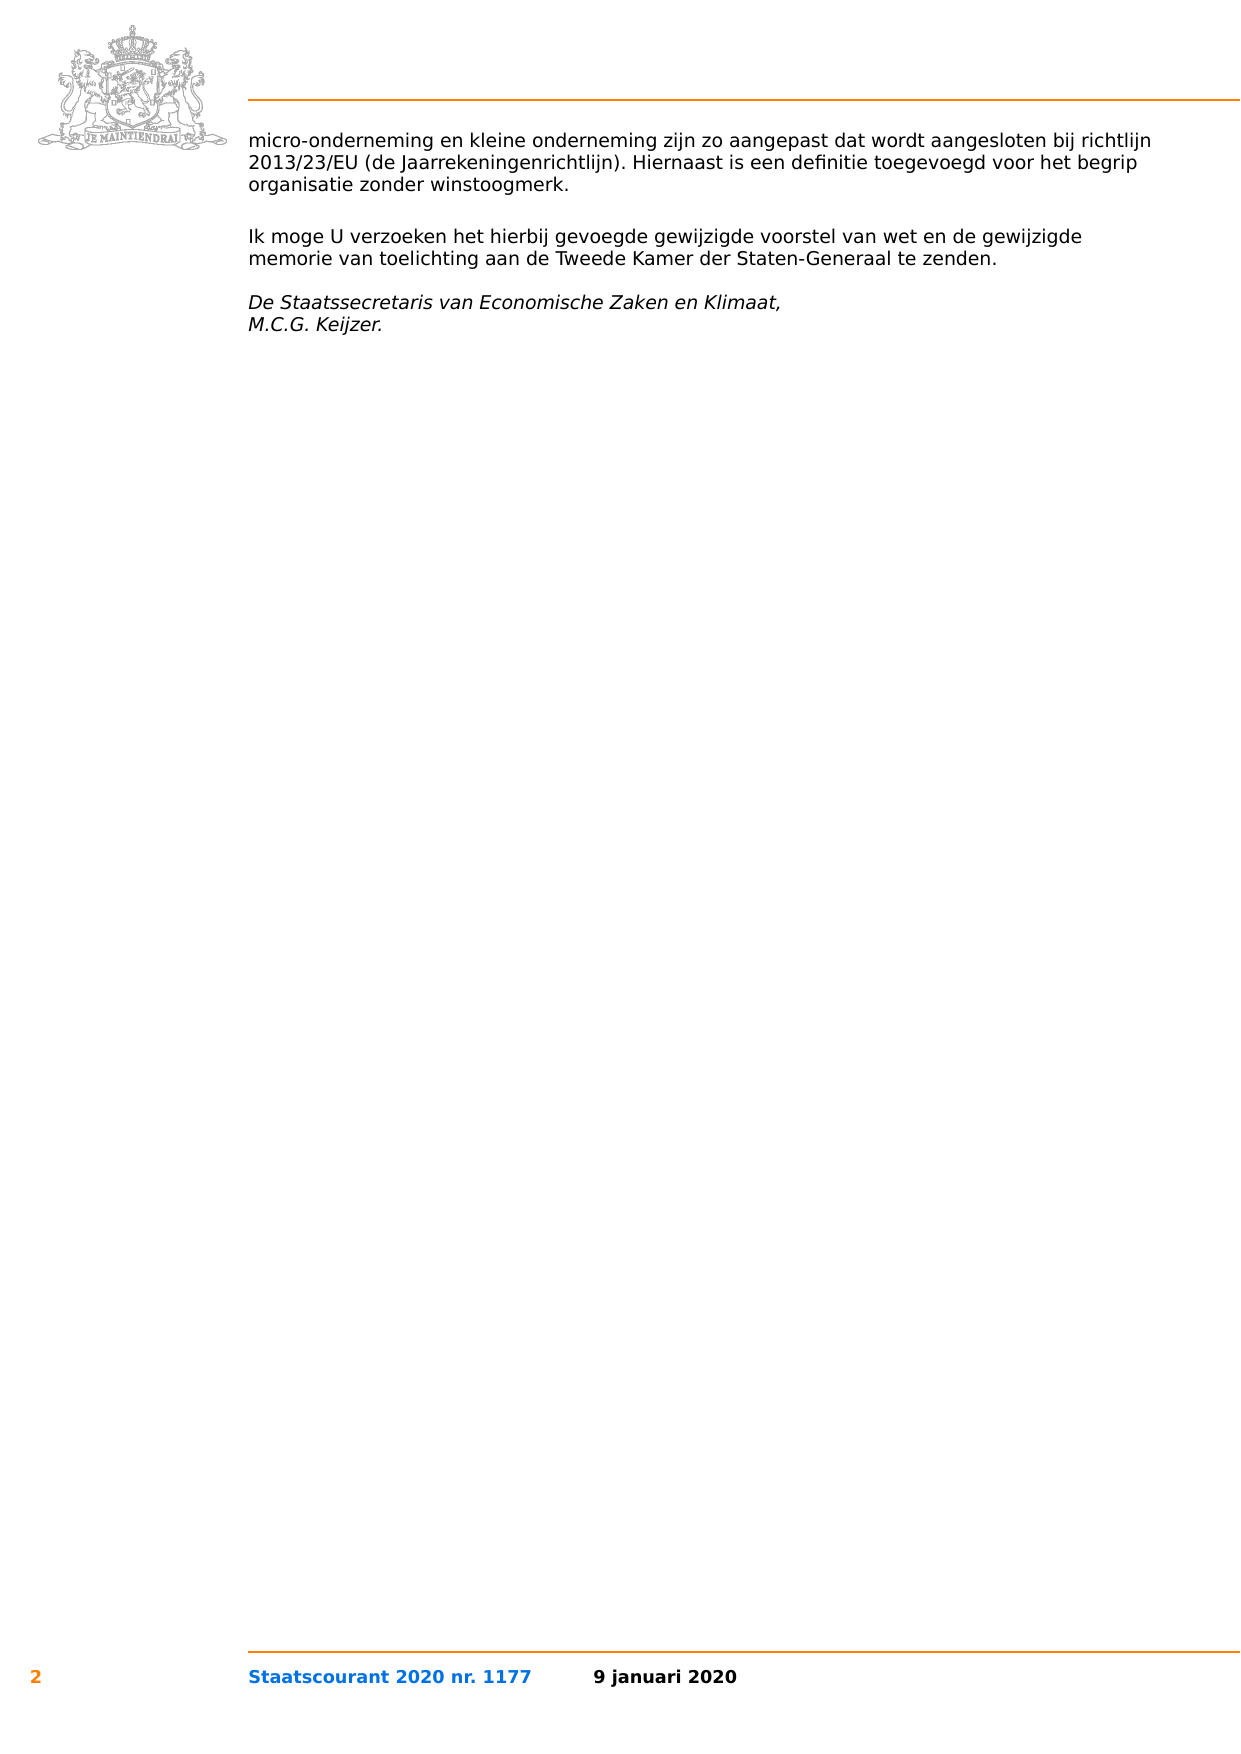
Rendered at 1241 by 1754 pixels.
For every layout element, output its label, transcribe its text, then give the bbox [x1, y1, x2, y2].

text micro-onderneming en kleine onderneming zijn zo aangepast dat wordt aangesloten bij richtlijn 2013/23/EU (de Jaarrekeningenrichtlijn). Hiernaast is een definitie toegevoegd voor het begrip organisatie zonder winstoogmerk. [248, 130, 1163, 196]
text Ik moge U verzoeken het hierbij gevoegde gewijzigde voorstel van wet en de gewijzigde memorie van toelichting aan de Tweede Kamer der Staten-Generaal te zenden. [248, 226, 1163, 270]
text De Staatssecretaris van Economische Zaken en Klimaat, M.C.G. Keijzer. [248, 292, 1163, 336]
picture [38, 25, 227, 150]
